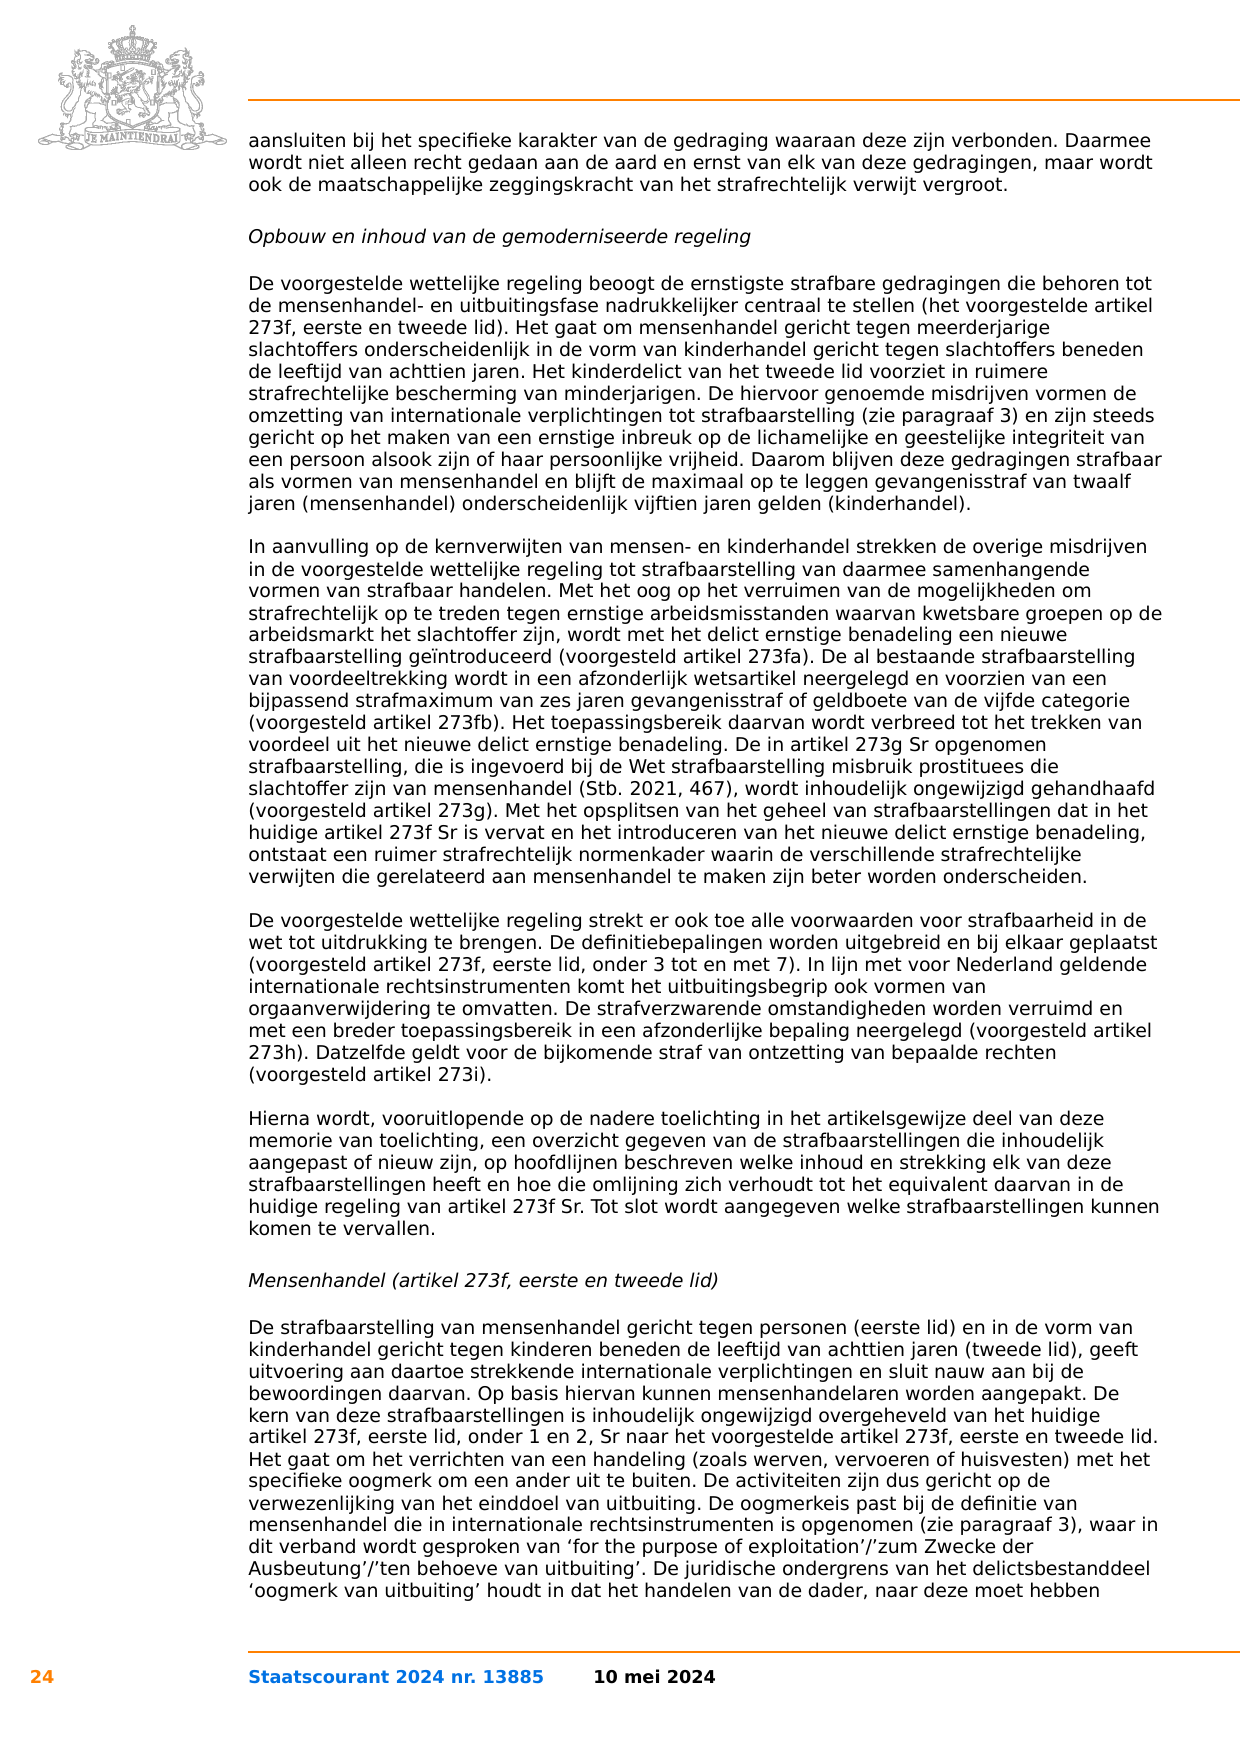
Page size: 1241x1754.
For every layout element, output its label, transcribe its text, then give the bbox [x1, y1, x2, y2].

text De voorgestelde wettelijke regeling strekt er ook toe alle voorwaarden voor strafbaarheid in de wet tot uitdrukking te brengen. De definitiebepalingen worden uitgebreid en bij elkaar geplaatst (voorgesteld artikel 273f, eerste lid, onder 3 tot en met 7). In lijn met voor Nederland geldende internationale rechtsinstrumenten komt het uitbuitingsbegrip ook vormen van orgaanverwijdering te omvatten. De strafverzwarende omstandigheden worden verruimd en met een breder toepassingsbereik in een afzonderlijke bepaling neergelegd (voorgesteld artikel 273h). Datzelfde geldt voor de bijkomende straf van ontzetting van bepaalde rechten (voorgesteld artikel 273i). [248, 910, 1163, 1086]
text In aanvulling op de kernverwijten van mensen- en kinderhandel strekken de overige misdrijven in de voorgestelde wettelijke regeling tot strafbaarstelling van daarmee samenhangende vormen van strafbaar handelen. Met het oog op het verruimen van de mogelijkheden om strafrechtelijk op te treden tegen ernstige arbeidsmisstanden waarvan kwetsbare groepen op de arbeidsmarkt het slachtoffer zijn, wordt met het delict ernstige benadeling een nieuwe strafbaarstelling geïntroduceerd (voorgesteld artikel 273fa). De al bestaande strafbaarstelling van voordeeltrekking wordt in een afzonderlijk wetsartikel neergelegd en voorzien van een bijpassend strafmaximum van zes jaren gevangenisstraf of geldboete van de vijfde categorie (voorgesteld artikel 273fb). Het toepassingsbereik daarvan wordt verbreed tot het trekken van voordeel uit het nieuwe delict ernstige benadeling. De in artikel 273g Sr opgenomen strafbaarstelling, die is ingevoerd bij de Wet strafbaarstelling misbruik prostituees die slachtoffer zijn van mensenhandel (Stb. 2021, 467), wordt inhoudelijk ongewijzigd gehandhaafd (voorgesteld artikel 273g). Met het opsplitsen van het geheel van strafbaarstellingen dat in het huidige artikel 273f Sr is vervat en het introduceren van het nieuwe delict ernstige benadeling, ontstaat een ruimer strafrechtelijk normenkader waarin de verschillende strafrechtelijke verwijten die gerelateerd aan mensenhandel te maken zijn beter worden onderscheiden. [248, 536, 1163, 888]
text Hierna wordt, vooruitlopende op de nadere toelichting in het artikelsgewijze deel van deze memorie van toelichting, een overzicht gegeven van de strafbaarstellingen die inhoudelijk aangepast of nieuw zijn, op hoofdlijnen beschreven welke inhoud en strekking elk van deze strafbaarstellingen heeft en hoe die omlijning zich verhoudt tot het equivalent daarvan in de huidige regeling van artikel 273f Sr. Tot slot wordt aangegeven welke strafbaarstellingen kunnen komen te vervallen. [248, 1108, 1163, 1239]
subtitle Mensenhandel (artikel 273f, eerste en tweede lid) [248, 1269, 1163, 1292]
text aansluiten bij het specifieke karakter van de gedraging waaraan deze zijn verbonden. Daarmee wordt niet alleen recht gedaan aan de aard en ernst van elk van deze gedragingen, maar wordt ook de maatschappelijke zeggingskracht van het strafrechtelijk verwijt vergroot. [248, 130, 1163, 196]
subtitle Opbouw en inhoud van de gemoderniseerde regeling [248, 226, 1163, 248]
text De voorgestelde wettelijke regeling beoogt de ernstigste strafbare gedragingen die behoren tot de mensenhandel- en uitbuitingsfase nadrukkelijker centraal te stellen (het voorgestelde artikel 273f, eerste en tweede lid). Het gaat om mensenhandel gericht tegen meerderjarige slachtoffers onderscheidenlijk in de vorm van kinderhandel gericht tegen slachtoffers beneden de leeftijd van achttien jaren. Het kinderdelict van het tweede lid voorziet in ruimere strafrechtelijke bescherming van minderjarigen. De hiervoor genoemde misdrijven vormen de omzetting van internationale verplichtingen tot strafbaarstelling (zie paragraaf 3) en zijn steeds gericht op het maken van een ernstige inbreuk op de lichamelijke en geestelijke integriteit van een persoon alsook zijn of haar persoonlijke vrijheid. Daarom blijven deze gedragingen strafbaar als vormen van mensenhandel en blijft de maximaal op te leggen gevangenisstraf van twaalf jaren (mensenhandel) onderscheidenlijk vijftien jaren gelden (kinderhandel). [248, 273, 1163, 514]
text De strafbaarstelling van mensenhandel gericht tegen personen (eerste lid) en in de vorm van kinderhandel gericht tegen kinderen beneden de leeftijd van achttien jaren (tweede lid), geeft uitvoering aan daartoe strekkende internationale verplichtingen en sluit nauw aan bij de bewoordingen daarvan. Op basis hiervan kunnen mensenhandelaren worden aangepakt. De kern van deze strafbaarstellingen is inhoudelijk ongewijzigd overgeheveld van het huidige artikel 273f, eerste lid, onder 1 en 2, Sr naar het voorgestelde artikel 273f, eerste en tweede lid. Het gaat om het verrichten van een handeling (zoals werven, vervoeren of huisvesten) met het specifieke oogmerk om een ander uit te buiten. De activiteiten zijn dus gericht op de verwezenlijking van het einddoel van uitbuiting. De oogmerkeis past bij de definitie van mensenhandel die in internationale rechtsinstrumenten is opgenomen (zie paragraaf 3), waar in dit verband wordt gesproken van ‘for the purpose of exploitation’/’zum Zwecke der Ausbeutung’/’ten behoeve van uitbuiting’. De juridische ondergrens van het delictsbestanddeel ‘oogmerk van uitbuiting’ houdt in dat het handelen van de dader, naar deze moet hebben [248, 1317, 1163, 1602]
picture [38, 25, 227, 150]
